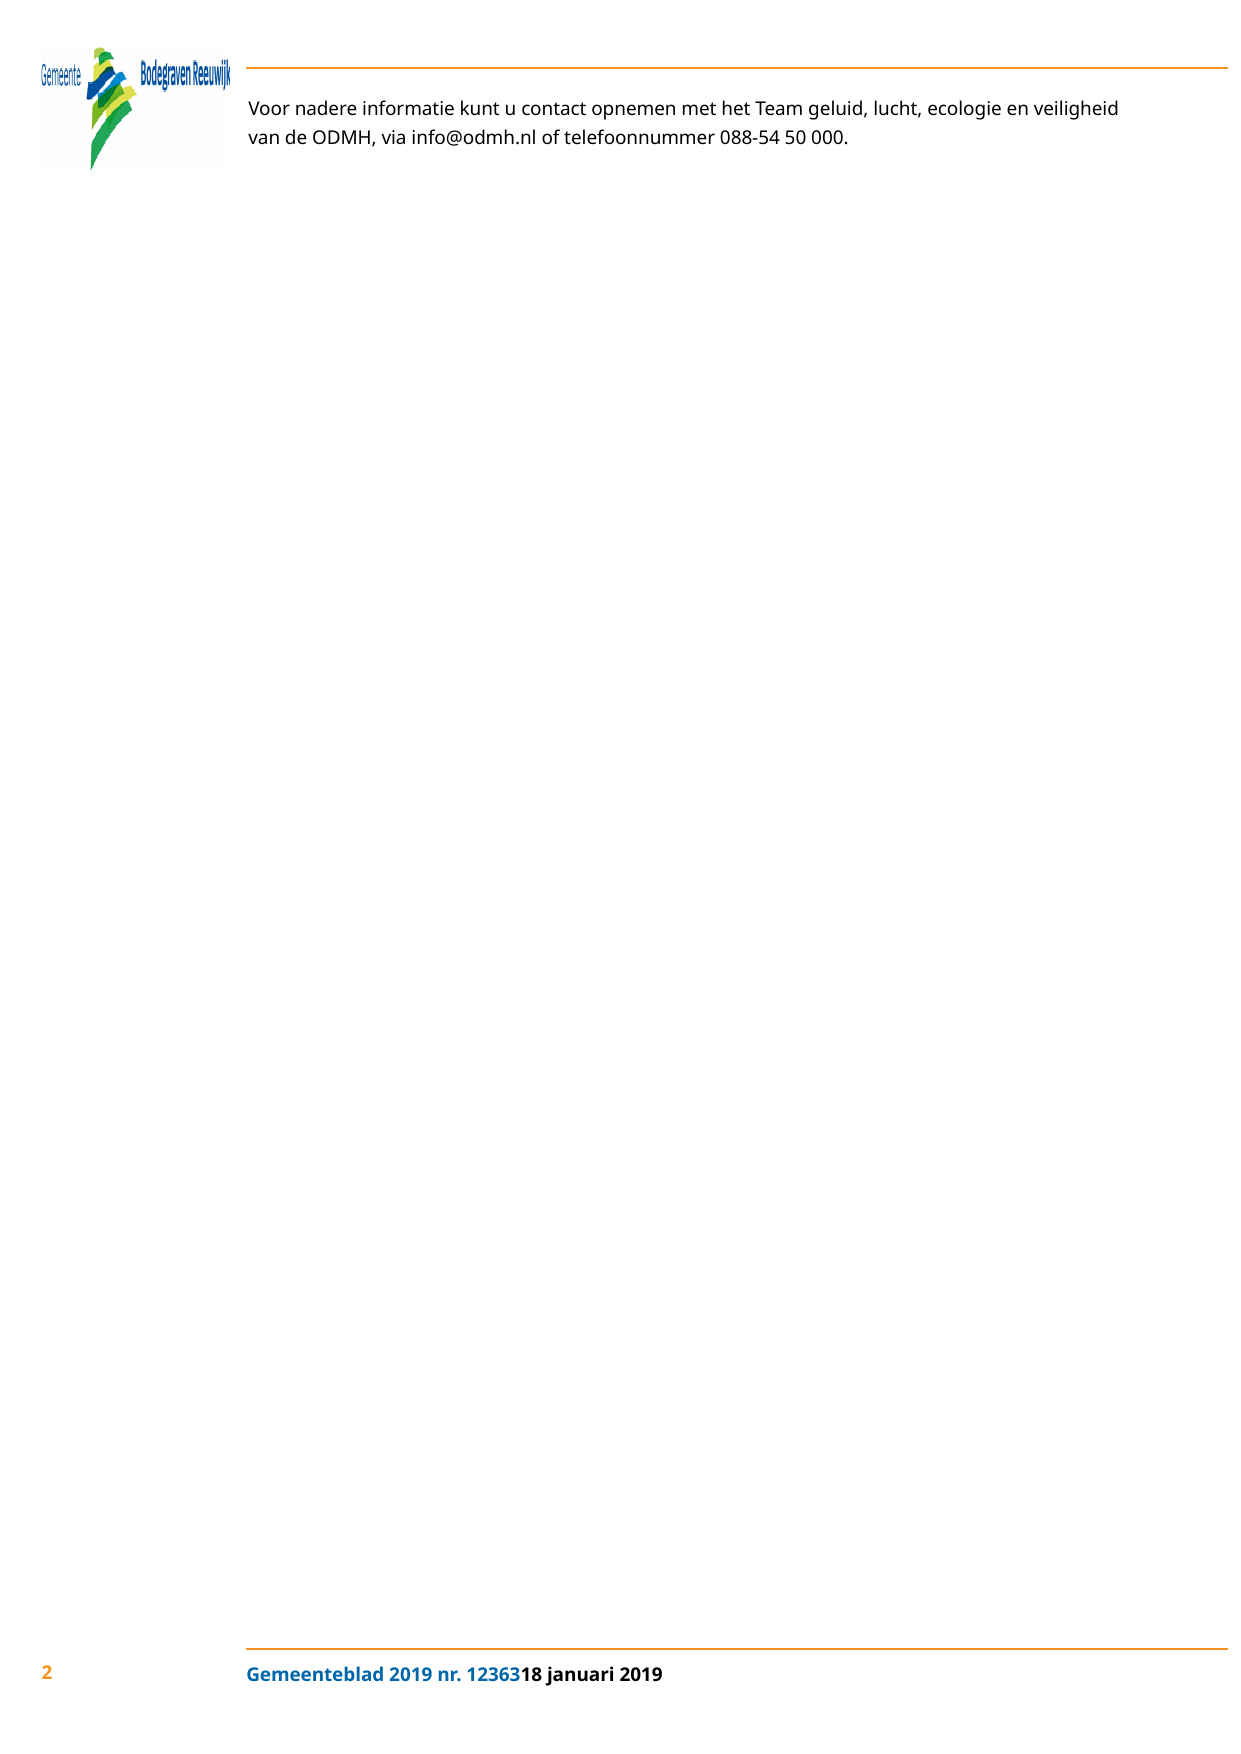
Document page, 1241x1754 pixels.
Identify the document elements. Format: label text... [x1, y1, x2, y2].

picture [41, 47, 231, 172]
text Voor nadere informatie kunt u contact opnemen met het Team geluid, lucht, ecologie en veiligheid van de ODMH, via info@odmh.nl of telefoonnummer 088-54 50 000. [248, 95, 1152, 150]
